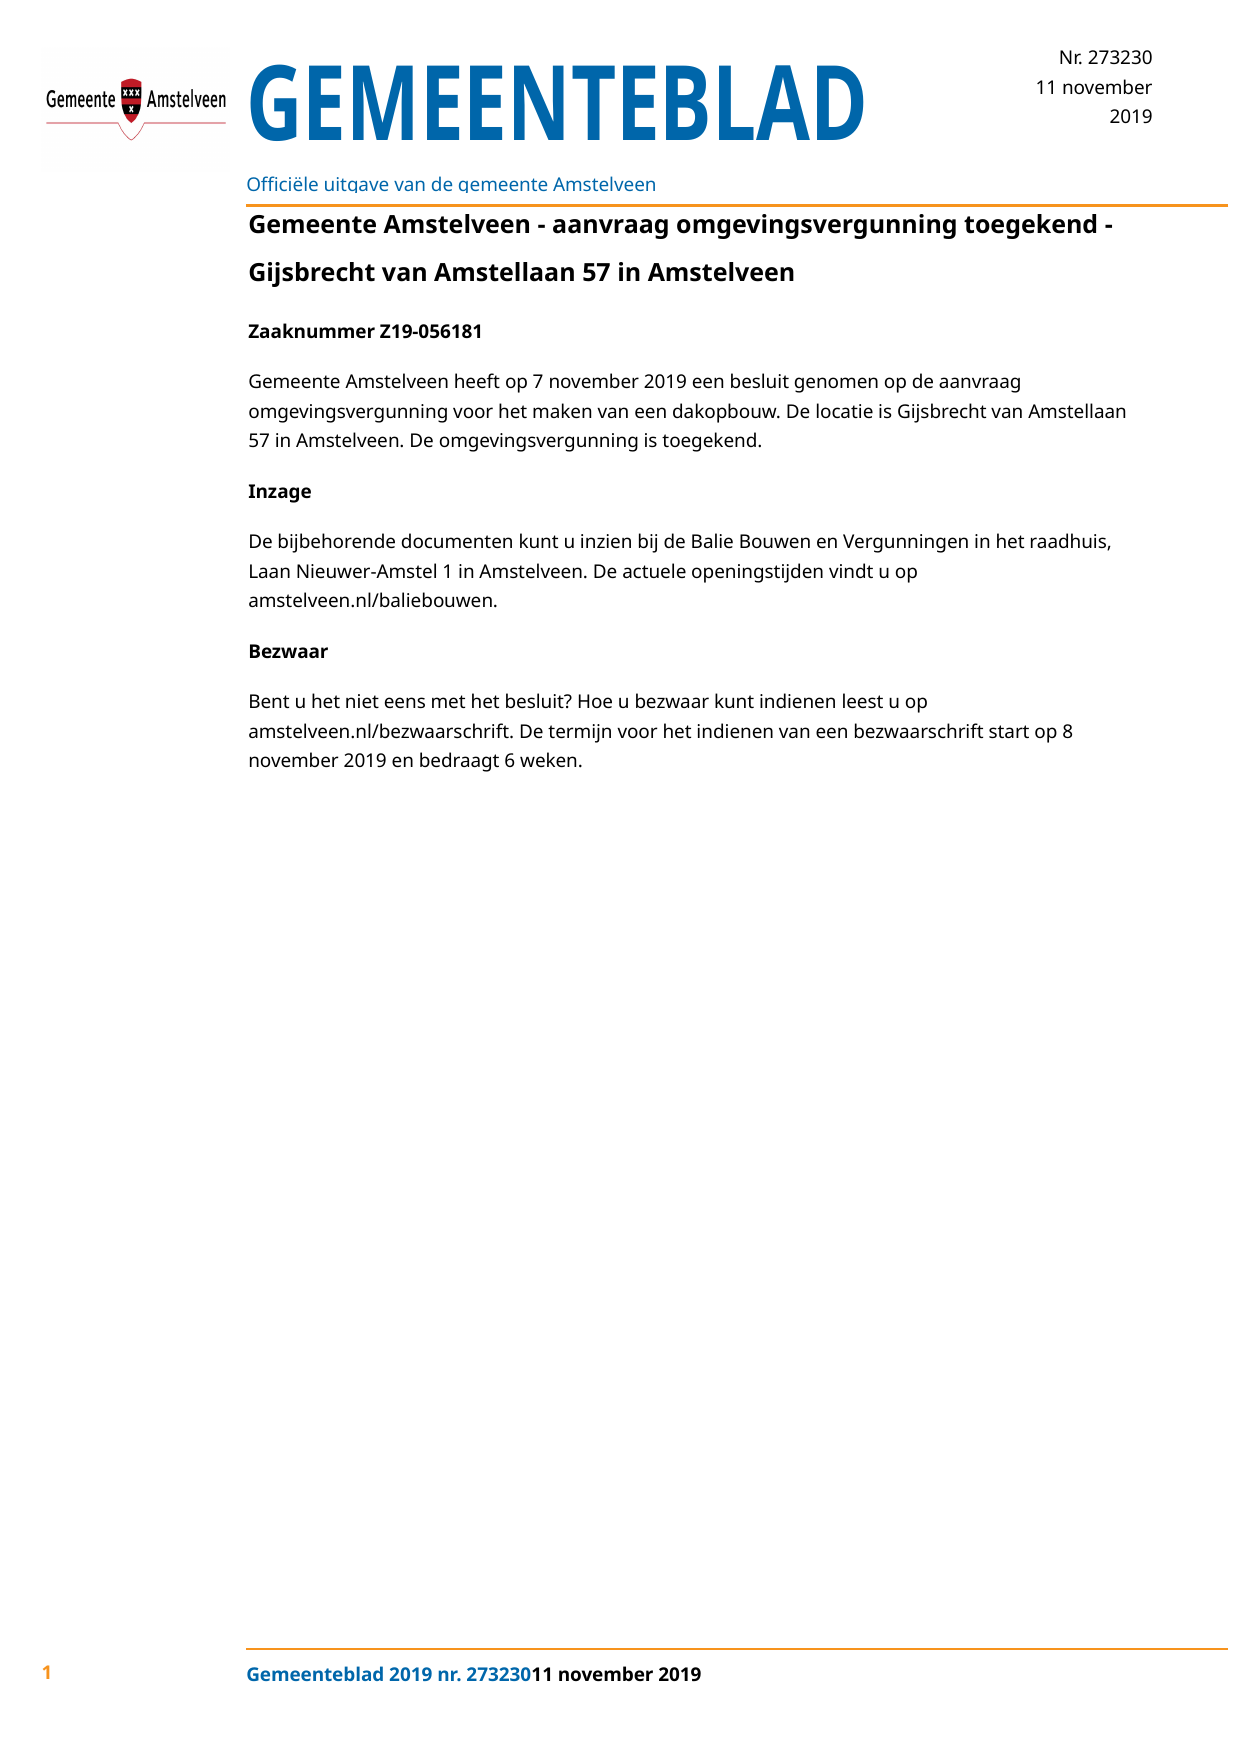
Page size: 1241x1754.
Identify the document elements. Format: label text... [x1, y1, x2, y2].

text Gemeente Amstelveen - aanvraag omgevingsvergunning toegekend - Gijsbrecht van Amstellaan 57 in Amstelveen [248, 207, 1152, 288]
picture [41, 47, 231, 172]
text Inzage [248, 478, 1152, 504]
text Bezwaar [248, 638, 1152, 664]
text De bijbehorende documenten kunt u inzien bij de Balie Bouwen en Vergunningen in het raadhuis, Laan Nieuwer-Amstel 1 in Amstelveen. De actuele openingstijden vindt u op amstelveen.nl/baliebouwen. [248, 528, 1152, 613]
text Bent u het niet eens met het besluit? Hoe u bezwaar kunt indienen leest u op amstelveen.nl/bezwaarschrift. De termijn voor het indienen van een bezwaarschrift start op 8 november 2019 en bedraagt 6 weken. [248, 688, 1152, 773]
text Gemeente Amstelveen heeft op 7 november 2019 een besluit genomen op de aanvraag omgevingsvergunning voor het maken van een dakopbouw. De locatie is Gijsbrecht van Amstellaan 57 in Amstelveen. De omgevingsvergunning is toegekend. [248, 368, 1152, 453]
text Zaaknummer Z19-056181 [248, 318, 1152, 344]
